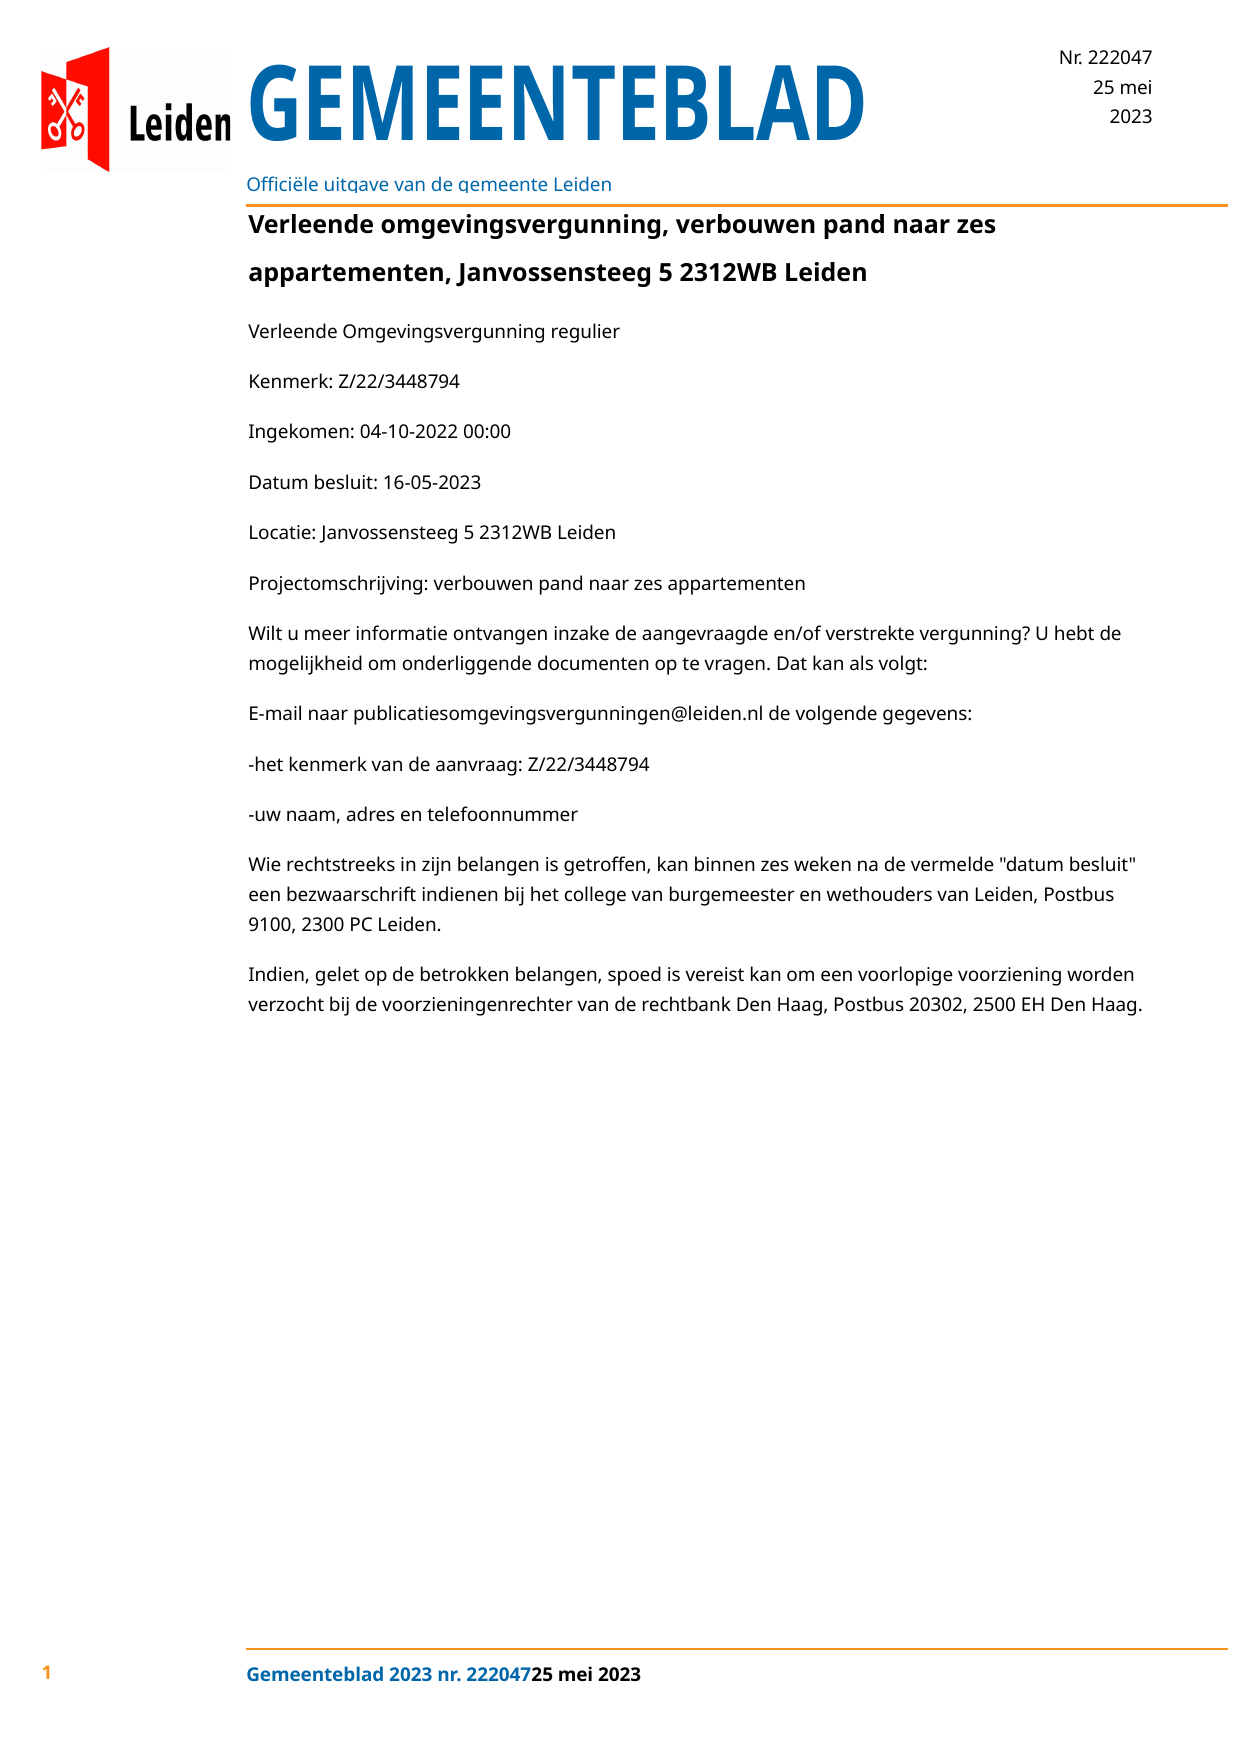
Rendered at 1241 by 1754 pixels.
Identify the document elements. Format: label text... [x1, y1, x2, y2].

text -het kenmerk van de aanvraag: Z/22/3448794 [248, 751, 1152, 777]
text Kenmerk: Z/22/3448794 [248, 368, 1152, 394]
text E-mail naar publicatiesomgevingsvergunningen@leiden.nl de volgende gegevens: [248, 700, 1152, 726]
text Locatie: Janvossensteeg 5 2312WB Leiden [248, 519, 1152, 545]
text Verleende Omgevingsvergunning regulier [248, 318, 1152, 344]
text Wie rechtstreeks in zijn belangen is getroffen, kan binnen zes weken na de vermelde "datum besluit" een bezwaarschrift indienen bij het college van burgemeester en wethouders van Leiden, Postbus 9100, 2300 PC Leiden. [248, 852, 1152, 937]
text Verleende omgevingsvergunning, verbouwen pand naar zes appartementen, Janvossensteeg 5 2312WB Leiden [248, 207, 1152, 288]
text Indien, gelet op de betrokken belangen, spoed is vereist kan om een voorlopige voorziening worden verzocht bij de voorzieningenrechter van de rechtbank Den Haag, Postbus 20302, 2500 EH Den Haag. [248, 961, 1152, 1017]
picture [41, 47, 231, 172]
text Wilt u meer informatie ontvangen inzake de aangevraagde en/of verstrekte vergunning? U hebt de mogelijkheid om onderliggende documenten op te vragen. Dat kan als volgt: [248, 620, 1152, 676]
text Projectomschrijving: verbouwen pand naar zes appartementen [248, 570, 1152, 596]
text -uw naam, adres en telefoonnummer [248, 801, 1152, 827]
text Datum besluit: 16-05-2023 [248, 469, 1152, 495]
text Ingekomen: 04-10-2022 00:00 [248, 419, 1152, 444]
